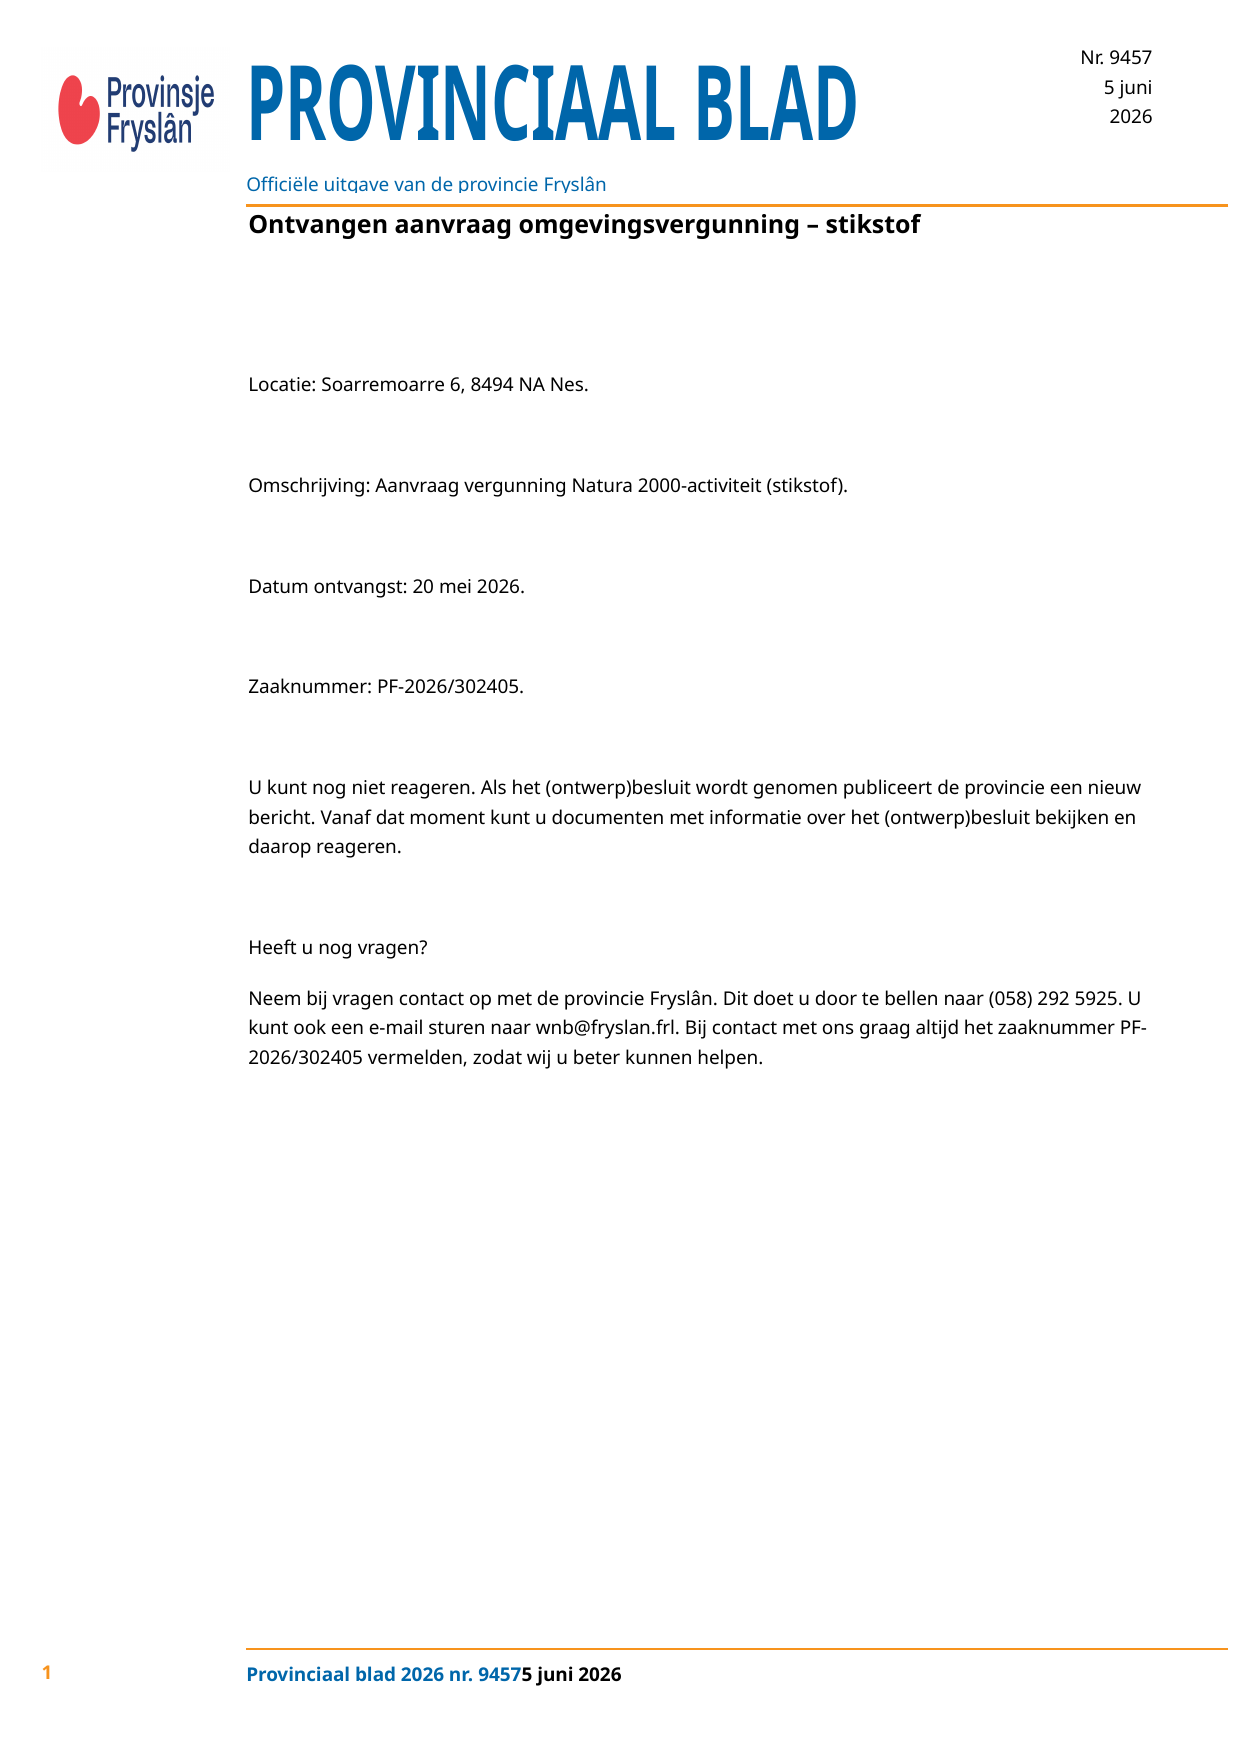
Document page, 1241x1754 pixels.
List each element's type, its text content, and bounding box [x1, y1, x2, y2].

text Neem bij vragen contact op met de provincie Fryslân. Dit doet u door te bellen naar (058) 292 5925. U kunt ook een e-mail sturen naar wnb@fryslan.frl. Bij contact met ons graag altijd het zaaknummer PF-2026/302405 vermelden, zodat wij u beter kunnen helpen. [248, 985, 1152, 1070]
text Zaaknummer: PF-2026/302405. [248, 674, 1152, 699]
text Omschrijving: Aanvraag vergunning Natura 2000-activiteit (stikstof). [248, 472, 1152, 498]
text Heeft u nog vragen? [248, 934, 1152, 960]
text U kunt nog niet reageren. Als het (ontwerp)besluit wordt genomen publiceert de provincie een nieuw bericht. Vanaf dat moment kunt u documenten met informatie over het (ontwerp)besluit bekijken en daarop reageren. [248, 774, 1152, 859]
picture [41, 47, 231, 172]
text Locatie: Soarremoarre 6, 8494 NA Nes. [248, 371, 1152, 397]
text Datum ontvangst: 20 mei 2026. [248, 573, 1152, 598]
text Ontvangen aanvraag omgevingsvergunning – stikstof [248, 207, 1152, 241]
